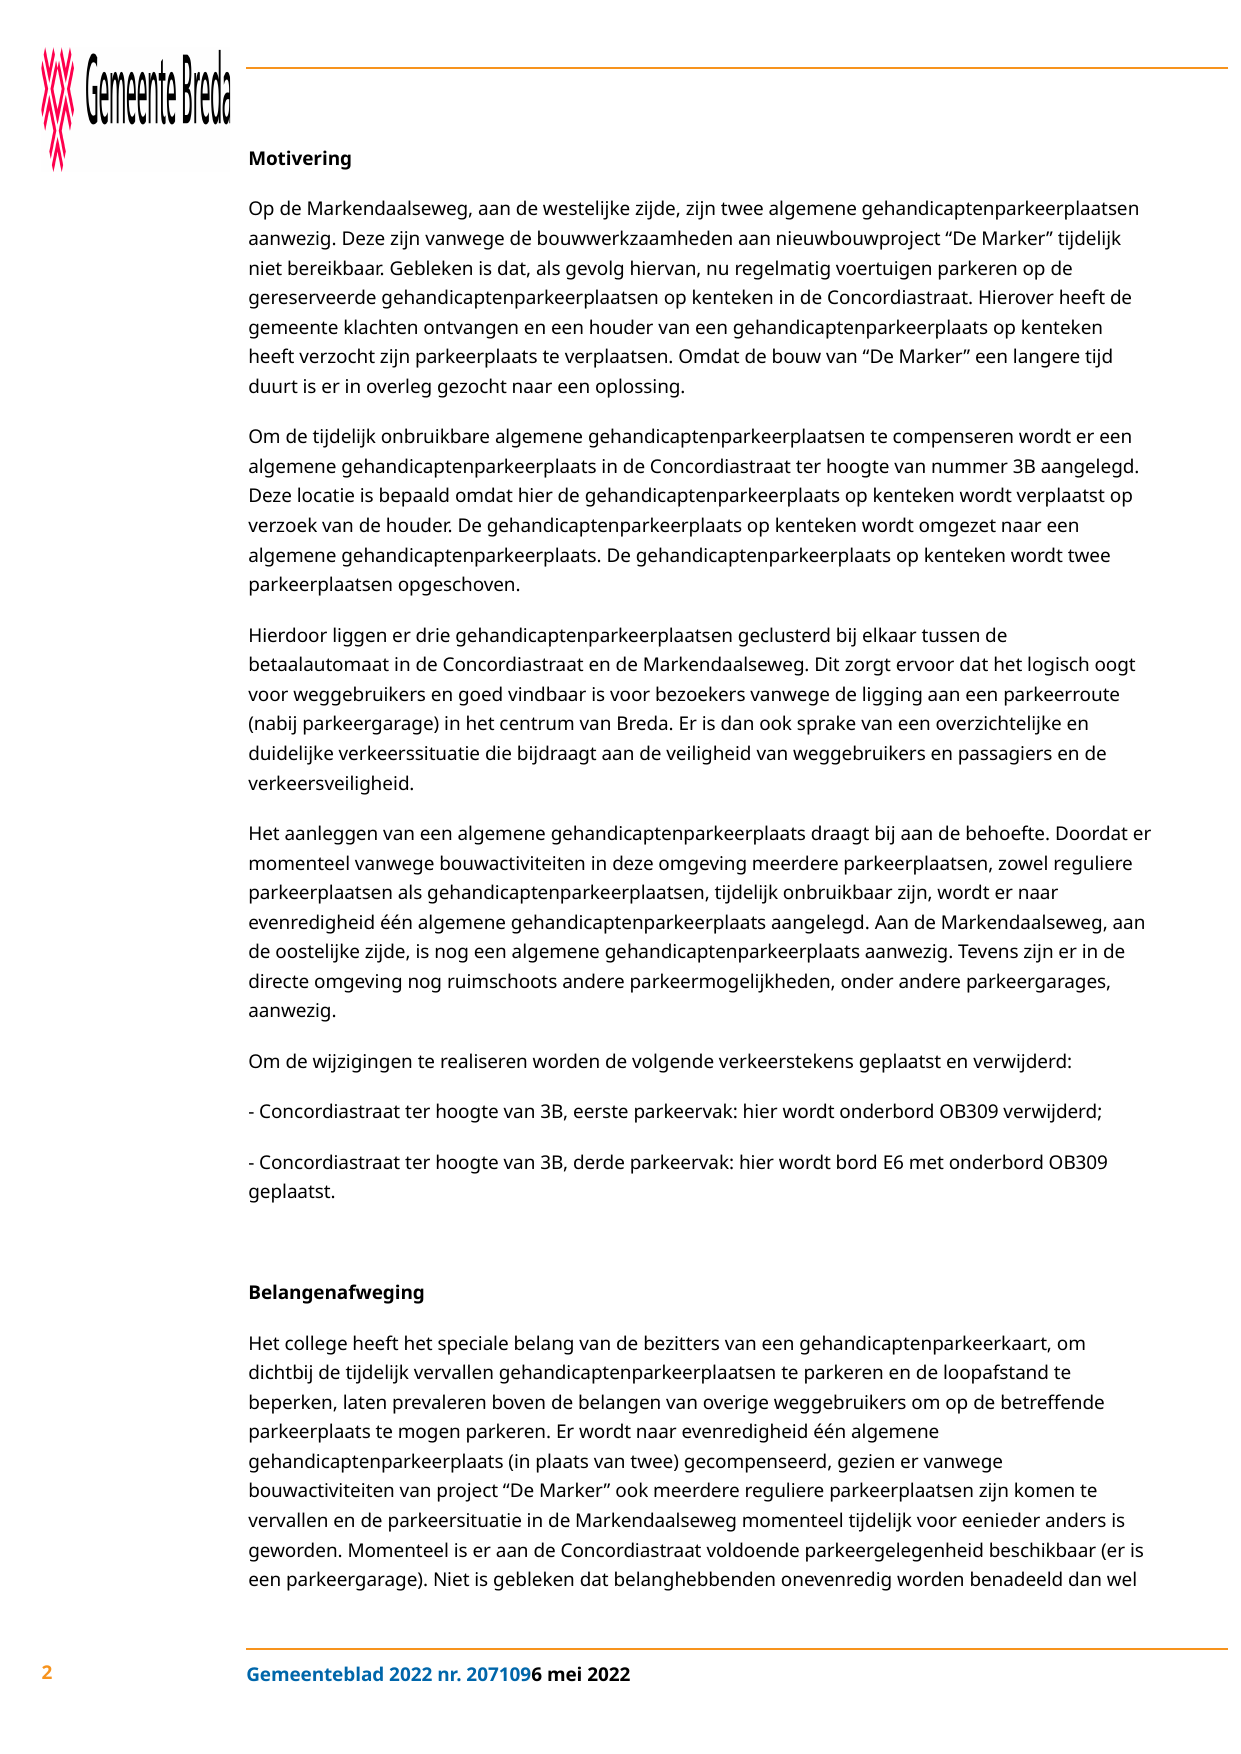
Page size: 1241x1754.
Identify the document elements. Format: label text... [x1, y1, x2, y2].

text Om de tijdelijk onbruikbare algemene gehandicaptenparkeerplaatsen te compenseren wordt er een algemene gehandicaptenparkeerplaats in de Concordiastraat ter hoogte van nummer 3B aangelegd. Deze locatie is bepaald omdat hier de gehandicaptenparkeerplaats op kenteken wordt verplaatst op verzoek van de houder. De gehandicaptenparkeerplaats op kenteken wordt omgezet naar een algemene gehandicaptenparkeerplaats. De gehandicaptenparkeerplaats op kenteken wordt twee parkeerplaatsen opgeschoven. [248, 423, 1152, 597]
text Het aanleggen van een algemene gehandicaptenparkeerplaats draagt bij aan de behoefte. Doordat er momenteel vanwege bouwactiviteiten in deze omgeving meerdere parkeerplaatsen, zowel reguliere parkeerplaatsen als gehandicaptenparkeerplaatsen, tijdelijk onbruikbaar zijn, wordt er naar evenredigheid één algemene gehandicaptenparkeerplaats aangelegd. Aan de Markendaalseweg, aan de oostelijke zijde, is nog een algemene gehandicaptenparkeerplaats aanwezig. Tevens zijn er in de directe omgeving nog ruimschoots andere parkeermogelijkheden, onder andere parkeergarages, aanwezig. [248, 820, 1152, 1023]
text Hierdoor liggen er drie gehandicaptenparkeerplaatsen geclusterd bij elkaar tussen de betaalautomaat in de Concordiastraat en de Markendaalseweg. Dit zorgt ervoor dat het logisch oogt voor weggebruikers en goed vindbaar is voor bezoekers vanwege de ligging aan een parkeerroute (nabij parkeergarage) in het centrum van Breda. Er is dan ook sprake van een overzichtelijke en duidelijke verkeerssituatie die bijdraagt aan de veiligheid van weggebruikers en passagiers en de verkeersveiligheid. [248, 622, 1152, 796]
picture [41, 47, 231, 172]
text Op de Markendaalseweg, aan de westelijke zijde, zijn twee algemene gehandicaptenparkeerplaatsen aanwezig. Deze zijn vanwege de bouwwerkzaamheden aan nieuwbouwproject “De Marker” tijdelijk niet bereikbaar. Gebleken is dat, als gevolg hiervan, nu regelmatig voertuigen parkeren op de gereserveerde gehandicaptenparkeerplaatsen op kenteken in de Concordiastraat. Hierover heeft de gemeente klachten ontvangen en een houder van een gehandicaptenparkeerplaats op kenteken heeft verzocht zijn parkeerplaats te verplaatsen. Omdat de bouw van “De Marker” een langere tijd duurt is er in overleg gezocht naar een oplossing. [248, 196, 1152, 399]
text - Concordiastraat ter hoogte van 3B, derde parkeervak: hier wordt bord E6 met onderbord OB309 geplaatst. [248, 1149, 1152, 1204]
text - Concordiastraat ter hoogte van 3B, eerste parkeervak: hier wordt onderbord OB309 verwijderd; [248, 1098, 1152, 1124]
text Motivering [248, 145, 1152, 171]
text Om de wijzigingen te realiseren worden de volgende verkeerstekens geplaatst en verwijderd: [248, 1048, 1152, 1074]
text Het college heeft het speciale belang van de bezitters van een gehandicaptenparkeerkaart, om dichtbij de tijdelijk vervallen gehandicaptenparkeerplaatsen te parkeren en de loopafstand te beperken, laten prevaleren boven de belangen van overige weggebruikers om op de betreffende parkeerplaats te mogen parkeren. Er wordt naar evenredigheid één algemene gehandicaptenparkeerplaats (in plaats van twee) gecompenseerd, gezien er vanwege bouwactiviteiten van project “De Marker” ook meerdere reguliere parkeerplaatsen zijn komen te vervallen en de parkeersituatie in de Markendaalseweg momenteel tijdelijk voor eenieder anders is geworden. Momenteel is er aan de Concordiastraat voldoende parkeergelegenheid beschikbaar (er is een parkeergarage). Niet is gebleken dat belanghebbenden onevenredig worden benadeeld dan wel [248, 1330, 1152, 1592]
text Belangenafweging [248, 1279, 1152, 1305]
